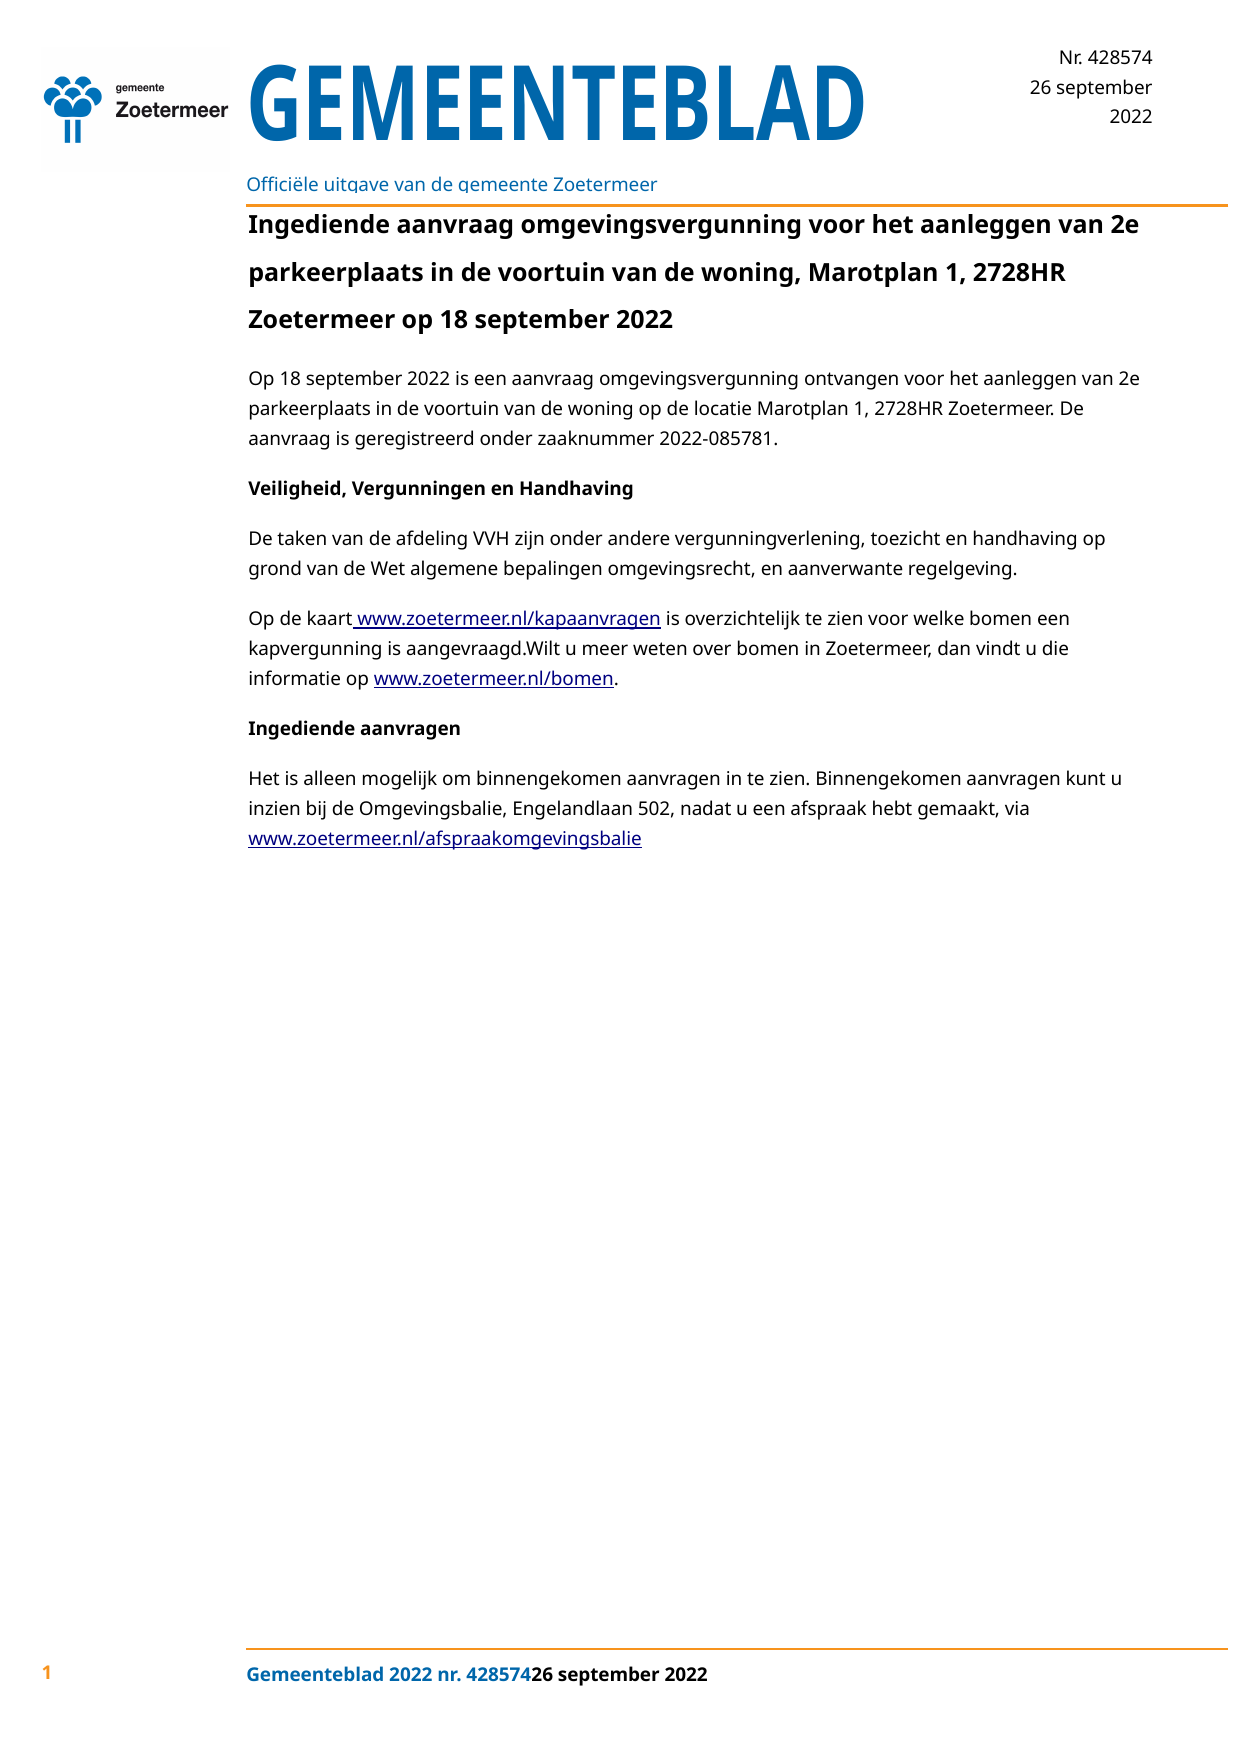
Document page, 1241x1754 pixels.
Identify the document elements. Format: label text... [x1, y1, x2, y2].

text De taken van de afdeling VVH zijn onder andere vergunningverlening, toezicht en handhaving op grond van de Wet algemene bepalingen omgevingsrecht, en aanverwante regelgeving. [248, 526, 1152, 581]
text Ingediende aanvragen [248, 715, 1152, 741]
text Veiligheid, Vergunningen en Handhaving [248, 475, 1152, 501]
text Op 18 september 2022 is een aanvraag omgevingsvergunning ontvangen voor het aanleggen van 2e parkeerplaats in de voortuin van de woning op de locatie Marotplan 1, 2728HR Zoetermeer. De aanvraag is geregistreerd onder zaaknummer 2022-085781. [248, 366, 1152, 450]
picture [41, 47, 231, 172]
text Ingediende aanvraag omgevingsvergunning voor het aanleggen van 2e parkeerplaats in de voortuin van de woning, Marotplan 1, 2728HR Zoetermeer op 18 september 2022 [248, 207, 1152, 336]
text Op de kaart www.zoetermeer.nl/kapaanvragen is overzichtelijk te zien voor welke bomen een kapvergunning is aangevraagd.Wilt u meer weten over bomen in Zoetermeer, dan vindt u die informatie op www.zoetermeer.nl/bomen. [248, 606, 1152, 690]
text Het is alleen mogelijk om binnengekomen aanvragen in te zien. Binnengekomen aanvragen kunt u inzien bij de Omgevingsbalie, Engelandlaan 502, nadat u een afspraak hebt gemaakt, via www.zoetermeer.nl/afspraakomgevingsbalie [248, 766, 1152, 850]
